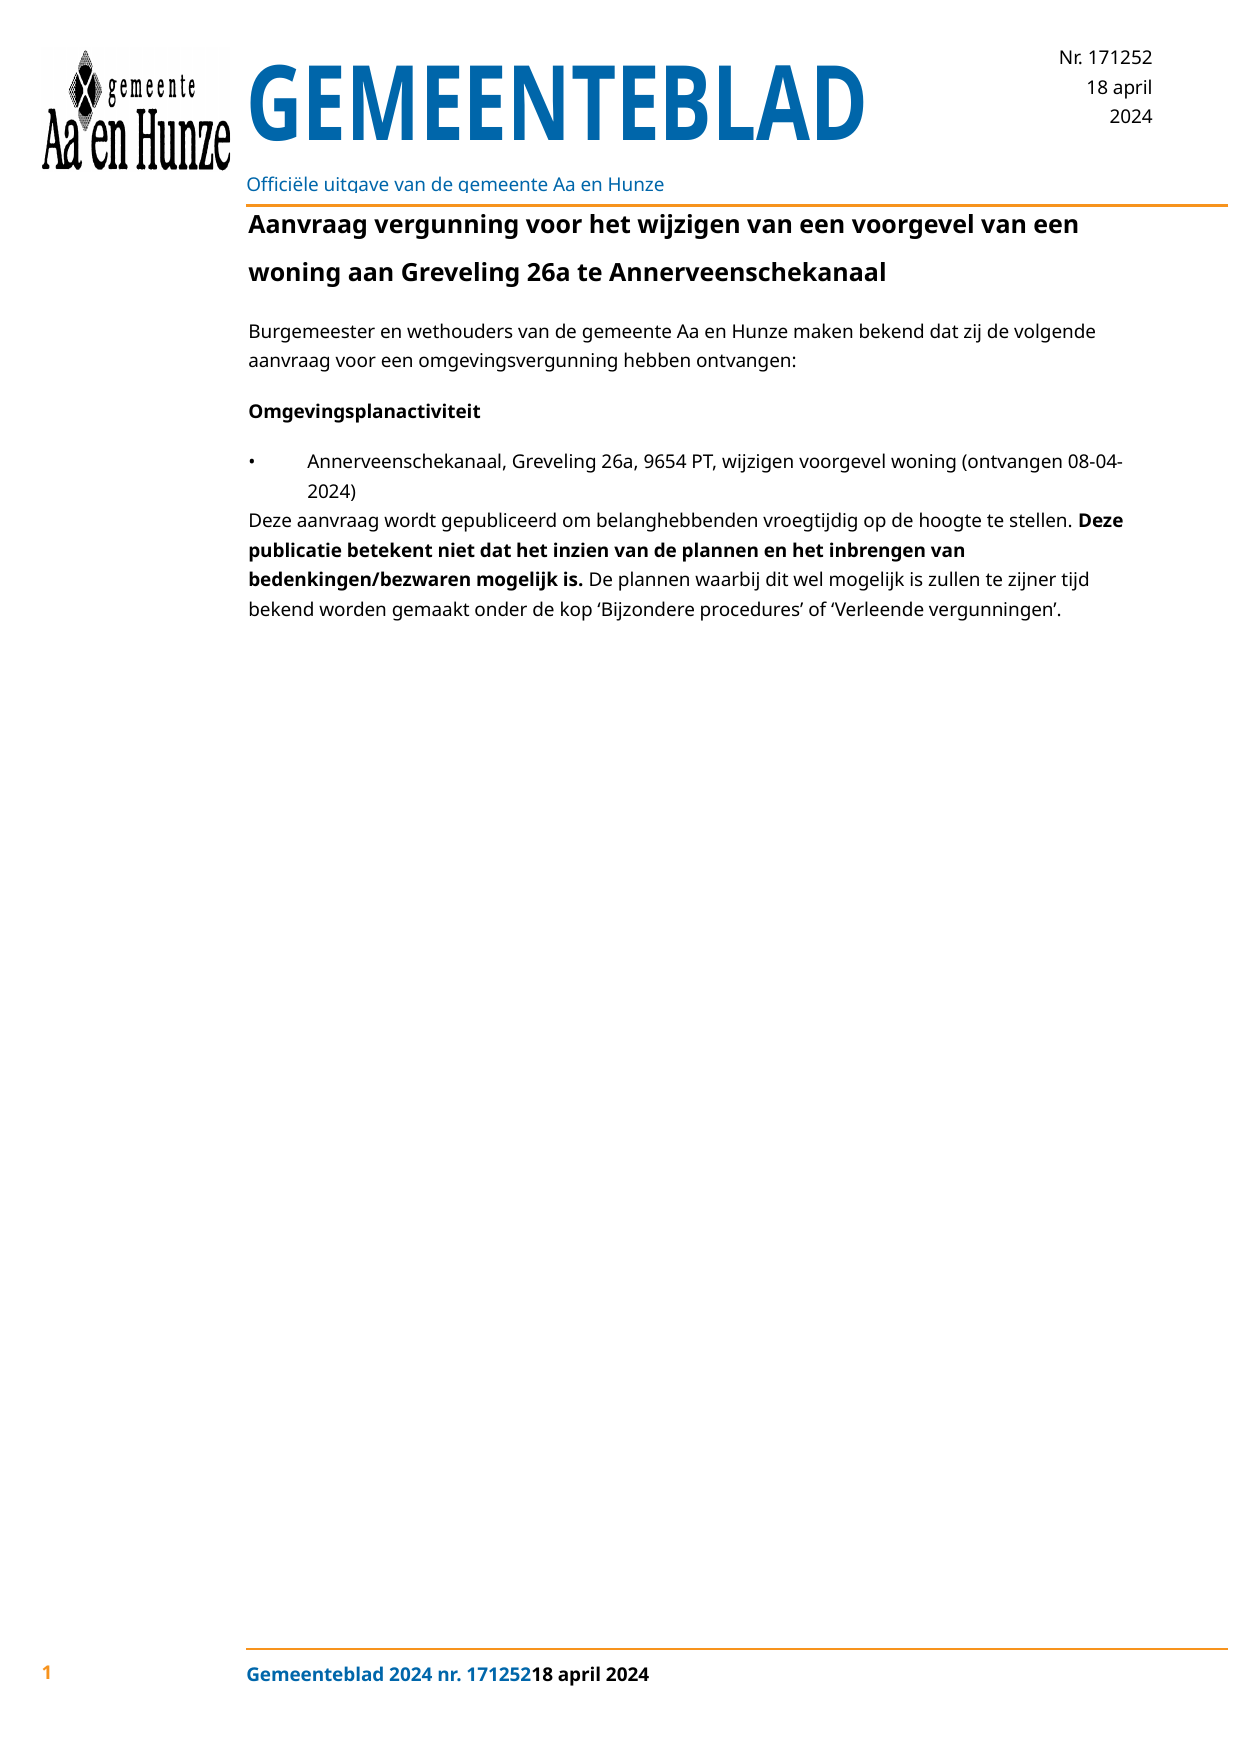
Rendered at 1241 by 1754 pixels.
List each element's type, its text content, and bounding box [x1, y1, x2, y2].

text Aanvraag vergunning voor het wijzigen van een voorgevel van een woning aan Greveling 26a te Annerveenschekanaal [248, 207, 1152, 288]
list Annerveenschekanaal, Greveling 26a, 9654 PT, wijzigen voorgevel woning (ontvangen 08-04-2024) [248, 448, 1152, 504]
picture [41, 47, 231, 172]
text Omgevingsplanactiviteit [248, 398, 1152, 424]
text Burgemeester en wethouders van de gemeente Aa en Hunze maken bekend dat zij de volgende aanvraag voor een omgevingsvergunning hebben ontvangen: [248, 318, 1152, 373]
text Deze aanvraag wordt gepubliceerd om belanghebbenden vroegtijdig op de hoogte te stellen. Deze publicatie betekent niet dat het inzien van de plannen en het inbrengen van bedenkingen/bezwaren mogelijk is. De plannen waarbij dit wel mogelijk is zullen te zijner tijd bekend worden gemaakt onder de kop ‘Bijzondere procedures’ of ‘Verleende vergunningen’. [248, 507, 1152, 622]
